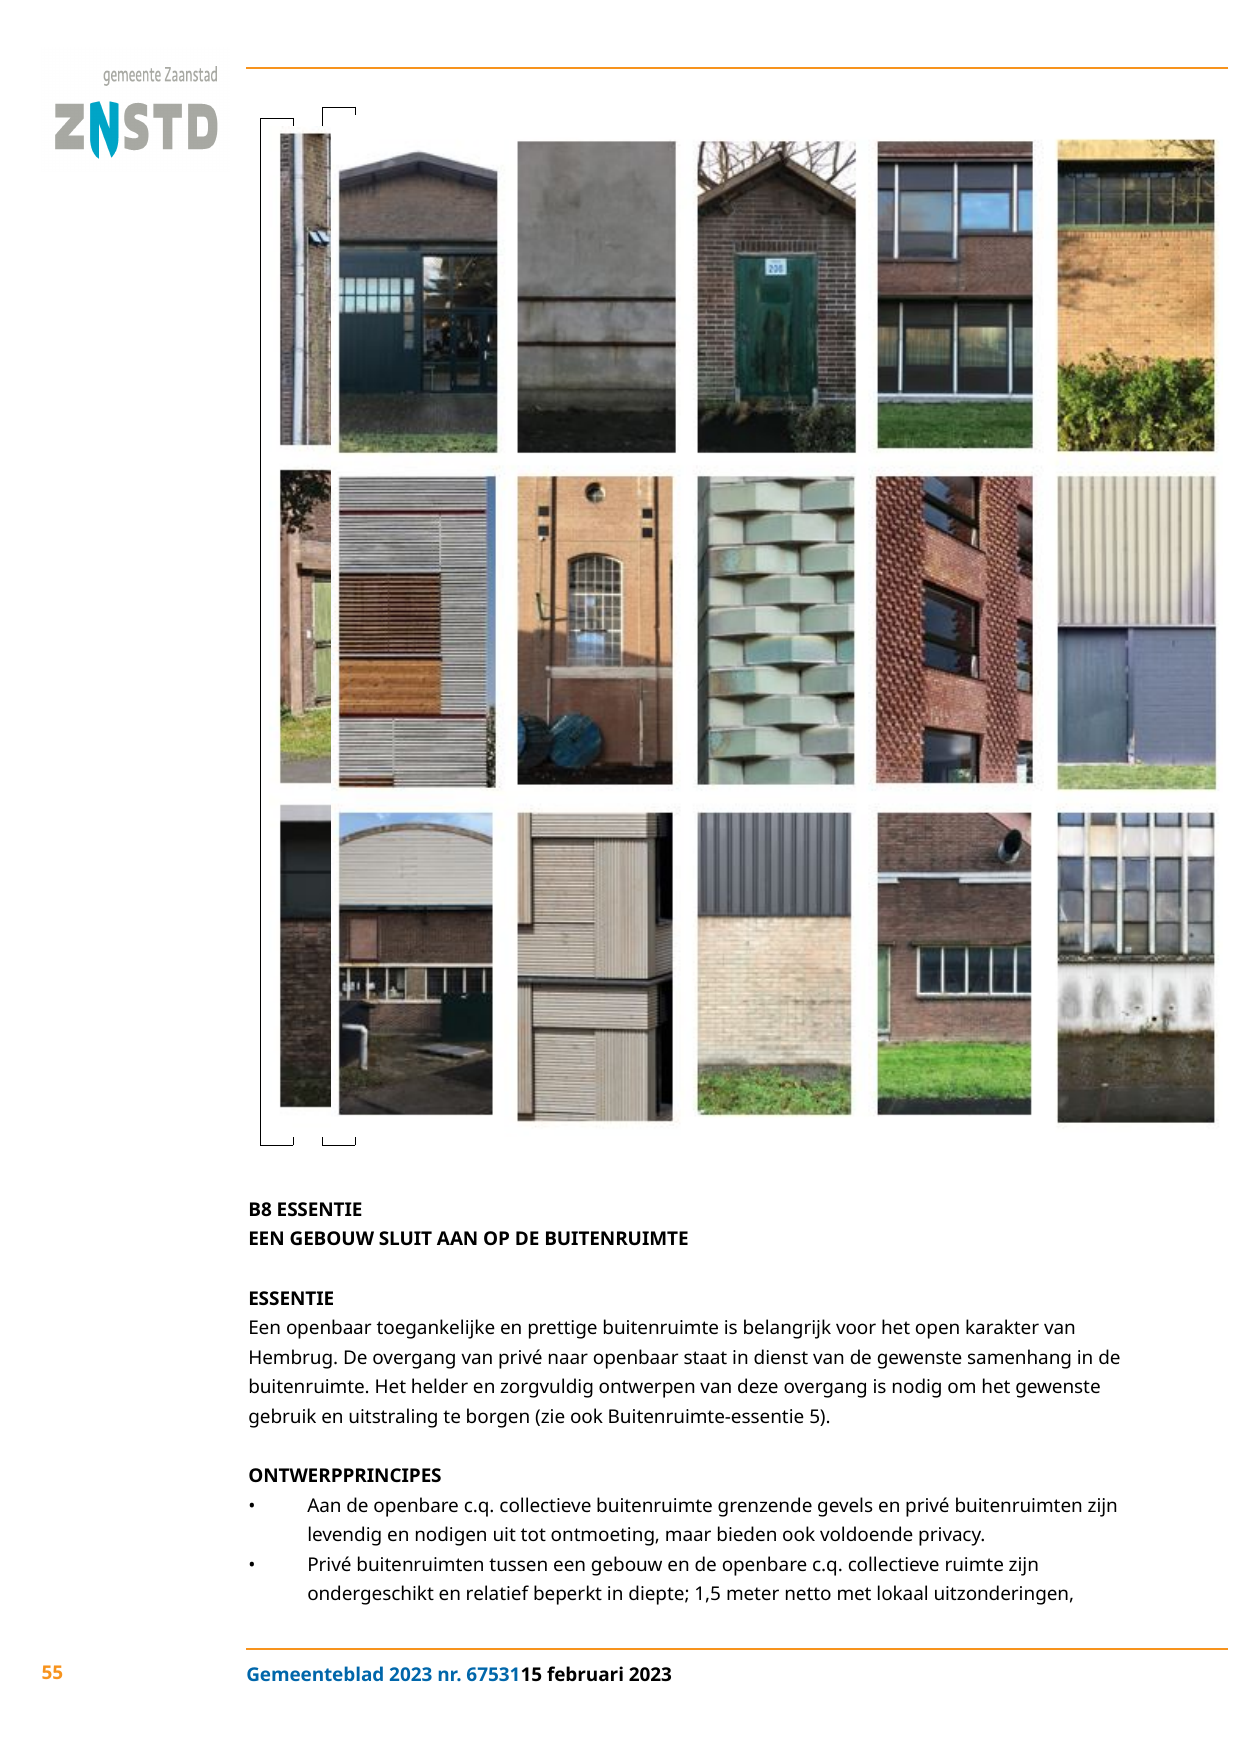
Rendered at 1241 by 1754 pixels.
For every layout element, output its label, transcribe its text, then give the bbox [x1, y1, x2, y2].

list Aan de openbare c.q. collectieve buitenruimte grenzende gevels en privé buitenruimten zijn levendig en nodigen uit tot ontmoeting, maar bieden ook voldoende privacy. [248, 1492, 1152, 1547]
text Een openbaar toegankelijke en prettige buitenruimte is belangrijk voor het open karakter van Hembrug. De overgang van privé naar openbaar staat in dienst van de gewenste samenhang in de buitenruimte. Het helder en zorgvuldig ontwerpen van deze overgang is nodig om het gewenste gebruik en uitstraling te borgen (zie ook Buitenruimte-essentie 5). [248, 1314, 1152, 1429]
list Privé buitenruimten tussen een gebouw en de openbare c.q. collectieve ruimte zijn ondergeschikt en relatief beperkt in diepte; 1,5 meter netto met lokaal uitzonderingen, [248, 1551, 1152, 1606]
picture [41, 47, 231, 172]
text B8 ESSENTIE [248, 1196, 1152, 1222]
text EEN GEBOUW SLUIT AAN OP DE BUITENRUIMTE [248, 1226, 1152, 1251]
text ESSENTIE [248, 1285, 1152, 1311]
text ONTWERPPRINCIPES [248, 1462, 1152, 1488]
picture [268, 115, 1224, 1137]
